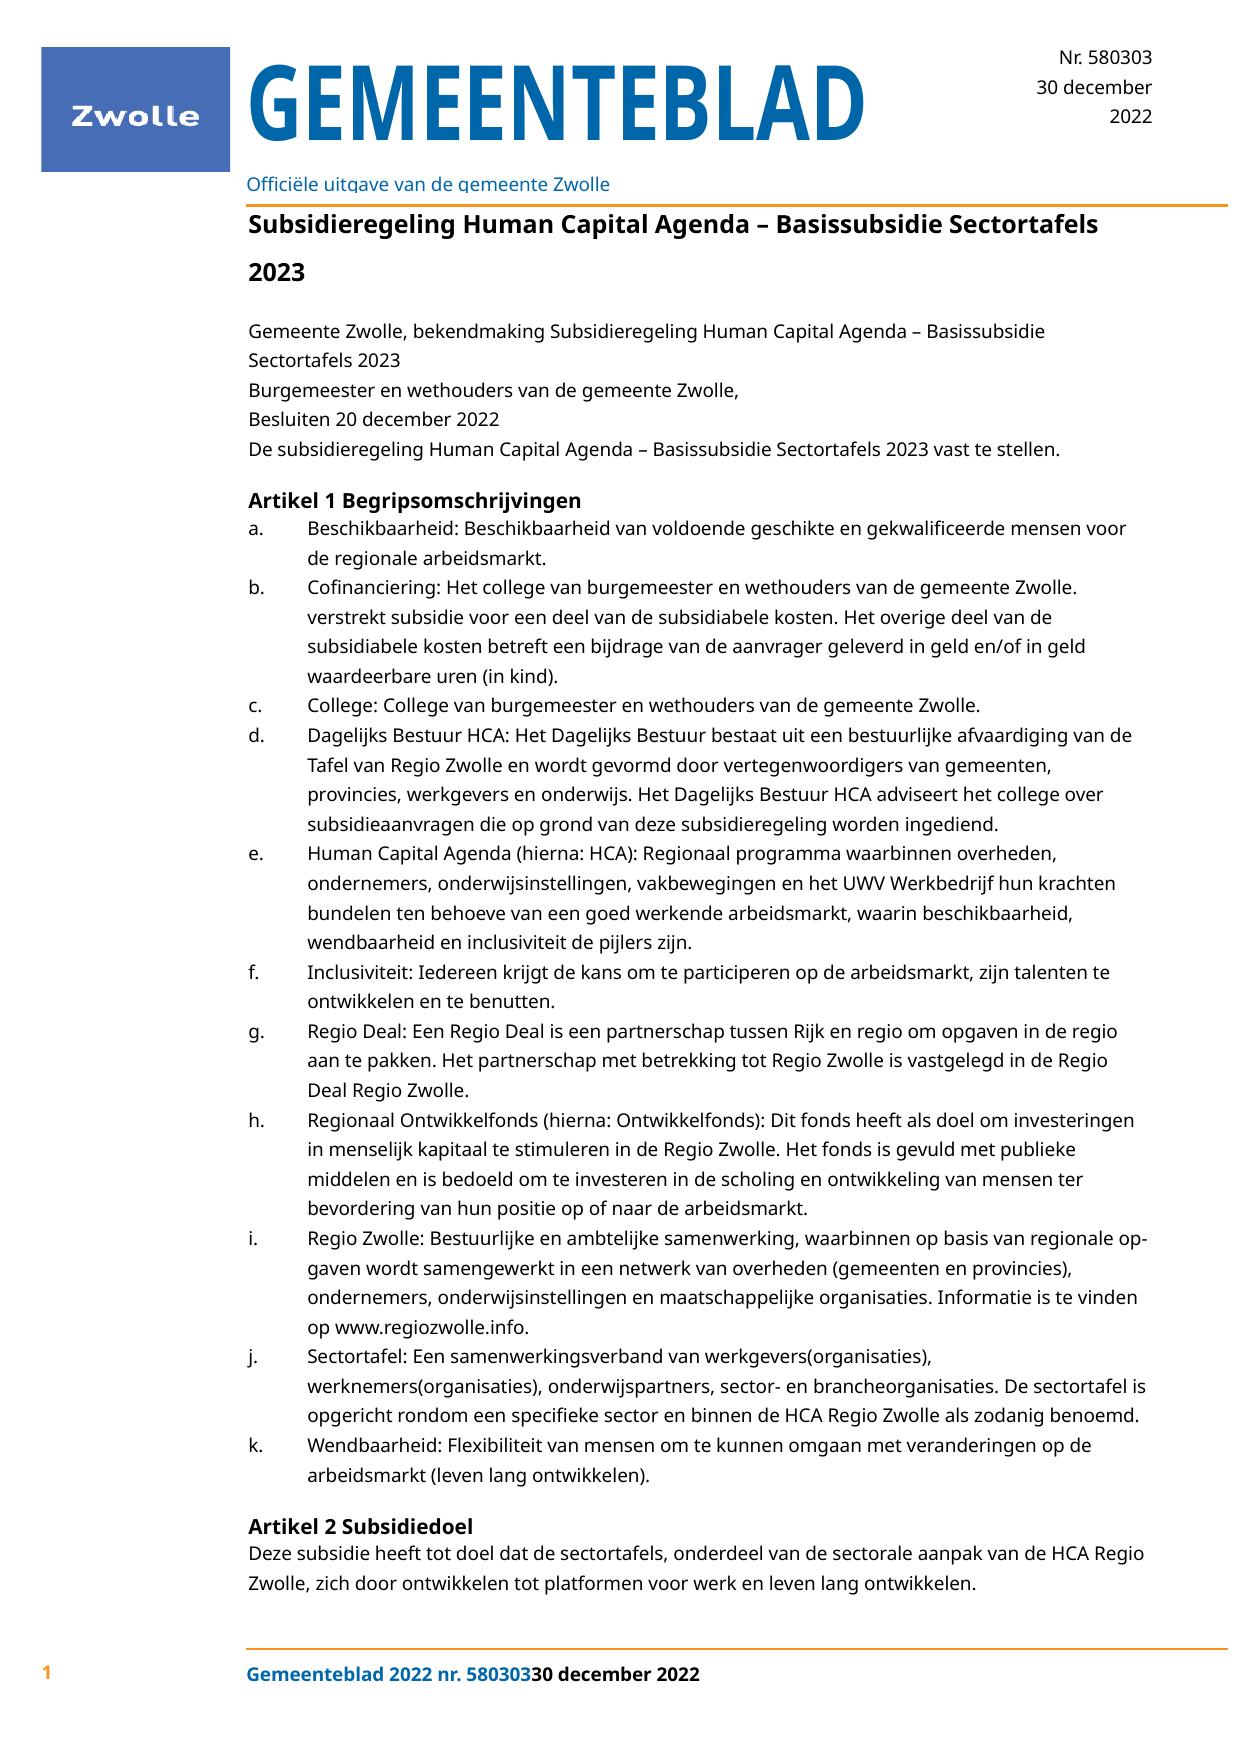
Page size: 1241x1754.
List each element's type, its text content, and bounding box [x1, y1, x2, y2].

list Regio Deal: Een Regio Deal is een partnerschap tussen Rijk en regio om opgaven in de regio aan te pakken. Het partnerschap met betrekking tot Regio Zwolle is vastgelegd in de Regio Deal Regio Zwolle. [248, 1018, 1152, 1103]
list Dagelijks Bestuur HCA: Het Dagelijks Bestuur bestaat uit een bestuurlijke afvaardiging van de Tafel van Regio Zwolle en wordt gevormd door vertegenwoordigers van gemeenten, provincies, werkgevers en onderwijs. Het Dagelijks Bestuur HCA adviseert het college over subsidieaanvragen die op grond van deze subsidieregeling worden ingediend. [248, 722, 1152, 837]
text Subsidieregeling Human Capital Agenda – Basissubsidie Sectortafels 2023 [248, 207, 1152, 288]
text De subsidieregeling Human Capital Agenda – Basissubsidie Sectortafels 2023 vast te stellen. [248, 436, 1152, 462]
text Burgemeester en wethouders van de gemeente Zwolle, [248, 377, 1152, 403]
list Beschikbaarheid: Beschikbaarheid van voldoende geschikte en gekwalificeerde mensen voor de regionale arbeidsmarkt. [248, 515, 1152, 570]
text Artikel 1 Begripsomschrijvingen [248, 487, 1152, 515]
text Besluiten 20 december 2022 [248, 407, 1152, 432]
text Artikel 2 Subsidiedoel [248, 1512, 1152, 1541]
list Sectortafel: Een samenwerkingsverband van werkgevers(organisaties), werknemers(organisaties), onderwijspartners, sector- en brancheorganisaties. De sectortafel is opgericht rondom een specifieke sector en binnen de HCA Regio Zwolle als zodanig benoemd. [248, 1343, 1152, 1428]
list Inclusiviteit: Iedereen krijgt de kans om te participeren op de arbeidsmarkt, zijn talenten te ontwikkelen en te benutten. [248, 959, 1152, 1014]
list Cofinanciering: Het college van burgemeester en wethouders van de gemeente Zwolle. verstrekt subsidie voor een deel van de subsidiabele kosten. Het overige deel van de subsidiabele kosten betreft een bijdrage van de aanvrager geleverd in geld en/of in geld waardeerbare uren (in kind). [248, 574, 1152, 689]
list Human Capital Agenda (hierna: HCA): Regionaal programma waarbinnen overheden, ondernemers, onderwijsinstellingen, vakbewegingen en het UWV Werkbedrijf hun krachten bundelen ten behoeve van een goed werkende arbeidsmarkt, waarin beschikbaarheid, wendbaarheid en inclusiviteit de pijlers zijn. [248, 841, 1152, 955]
text Gemeente Zwolle, bekendmaking Subsidieregeling Human Capital Agenda – Basissubsidie Sectortafels 2023 [248, 318, 1152, 373]
list Regio Zwolle: Bestuurlijke en ambtelijke samenwerking, waarbinnen op basis van regionale op- gaven wordt samengewerkt in een netwerk van overheden (gemeenten en provincies), ondernemers, onderwijsinstellingen en maatschappelijke organisaties. Informatie is te vinden op www.regiozwolle.info. [248, 1225, 1152, 1339]
list Wendbaarheid: Flexibiliteit van mensen om te kunnen omgaan met veranderingen op de arbeidsmarkt (leven lang ontwikkelen). [248, 1432, 1152, 1487]
list College: College van burgemeester en wethouders van de gemeente Zwolle. [248, 693, 1152, 718]
list Regionaal Ontwikkelfonds (hierna: Ontwikkelfonds): Dit fonds heeft als doel om investeringen in menselijk kapitaal te stimuleren in de Regio Zwolle. Het fonds is gevuld met publieke middelen en is bedoeld om te investeren in de scholing en ontwikkeling van mensen ter bevordering van hun positie op of naar de arbeidsmarkt. [248, 1107, 1152, 1221]
text Deze subsidie heeft tot doel dat de sectortafels, onderdeel van de sectorale aanpak van de HCA Regio Zwolle, zich door ontwikkelen tot platformen voor werk en leven lang ontwikkelen. [248, 1541, 1152, 1596]
picture [41, 47, 231, 172]
